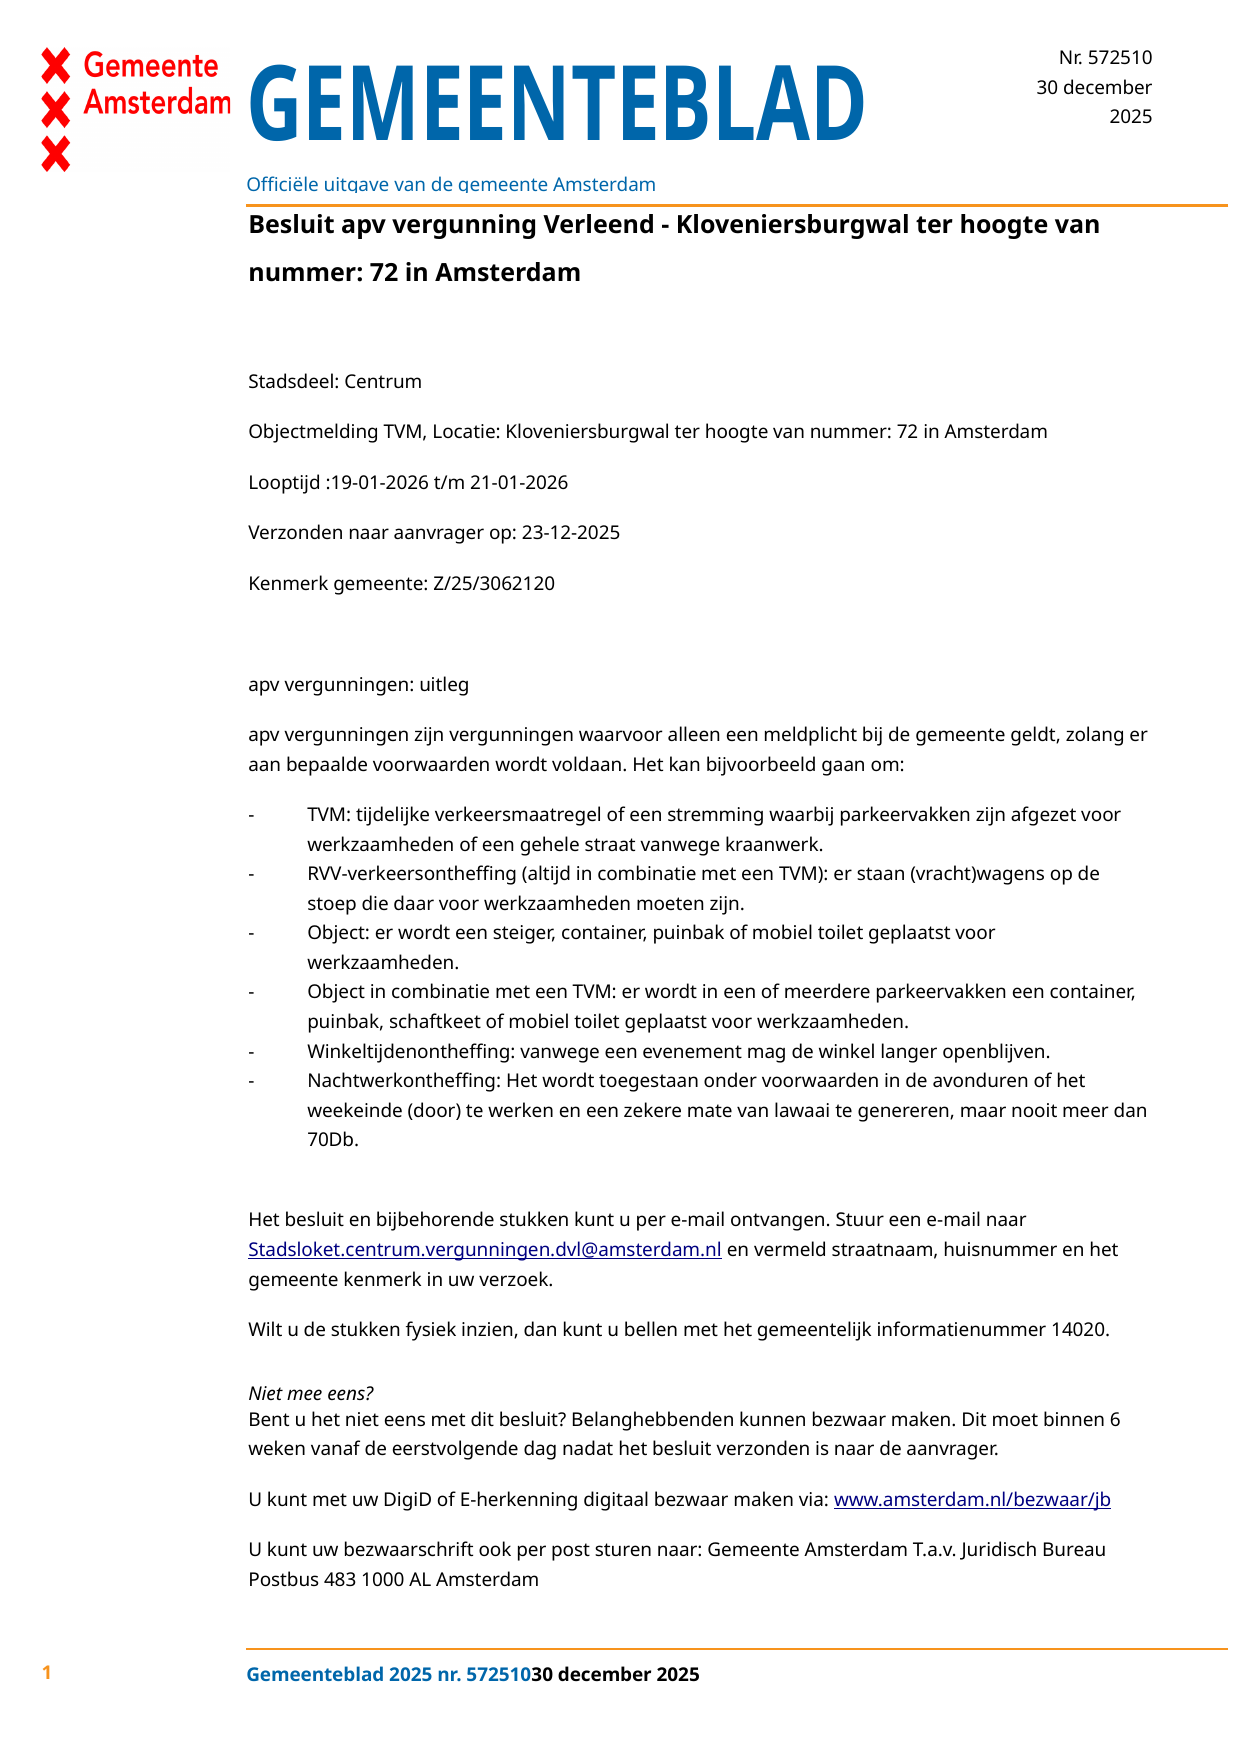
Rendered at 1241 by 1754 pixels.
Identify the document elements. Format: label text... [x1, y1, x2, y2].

text Wilt u de stukken fysiek inzien, dan kunt u bellen met het gemeentelijk informatienummer 14020. [248, 1316, 1152, 1342]
text Bent u het niet eens met dit besluit? Belanghebbenden kunnen bezwaar maken. Dit moet binnen 6 weken vanaf de eerstvolgende dag nadat het besluit verzonden is naar de aanvrager. [248, 1406, 1152, 1461]
text U kunt uw bezwaarschrift ook per post sturen naar: Gemeente Amsterdam T.a.v. Juridisch Bureau Postbus 483 1000 AL Amsterdam [248, 1536, 1152, 1592]
list RVV-verkeersontheffing (altijd in combinatie met een TVM): er staan (vracht)wagens op de stoep die daar voor werkzaamheden moeten zijn. [248, 860, 1152, 916]
list Object: er wordt een steiger, container, puinbak of mobiel toilet geplaatst voor werkzaamheden. [248, 919, 1152, 975]
text Besluit apv vergunning Verleend - Kloveniersburgwal ter hoogte van nummer: 72 in Amsterdam [248, 207, 1152, 288]
text apv vergunningen zijn vergunningen waarvoor alleen een meldplicht bij de gemeente geldt, zolang er aan bepaalde voorwaarden wordt voldaan. Het kan bijvoorbeeld gaan om: [248, 721, 1152, 777]
text Het besluit en bijbehorende stukken kunt u per e-mail ontvangen. Stuur een e-mail naar Stadsloket.centrum.vergunningen.dvl@amsterdam.nl en vermeld straatnaam, huisnummer en het gemeente kenmerk in uw verzoek. [248, 1207, 1152, 1292]
text U kunt met uw DigiD of E-herkenning digitaal bezwaar maken via: www.amsterdam.nl/bezwaar/jb [248, 1486, 1152, 1512]
text Kenmerk gemeente: Z/25/3062120 [248, 570, 1152, 596]
list Object in combinatie met een TVM: er wordt in een of meerdere parkeervakken een container, puinbak, schaftkeet of mobiel toilet geplaatst voor werkzaamheden. [248, 979, 1152, 1034]
text Looptijd :19-01-2026 t/m 21-01-2026 [248, 469, 1152, 495]
text apv vergunningen: uitleg [248, 671, 1152, 697]
text Niet mee eens? [248, 1380, 1152, 1406]
text Stadsdeel: Centrum [248, 368, 1152, 394]
list Nachtwerkontheffing: Het wordt toegestaan onder voorwaarden in de avonduren of het weekeinde (door) te werken en een zekere mate van lawaai te genereren, maar nooit meer dan 70Db. [248, 1067, 1152, 1152]
picture [41, 47, 231, 172]
text Objectmelding TVM, Locatie: Kloveniersburgwal ter hoogte van nummer: 72 in Amsterdam [248, 419, 1152, 444]
list TVM: tijdelijke verkeersmaatregel of een stremming waarbij parkeervakken zijn afgezet voor werkzaamheden of een gehele straat vanwege kraanwerk. [248, 801, 1152, 857]
list Winkeltijdenontheffing: vanwege een evenement mag de winkel langer openblijven. [248, 1038, 1152, 1064]
text Verzonden naar aanvrager op: 23-12-2025 [248, 519, 1152, 545]
